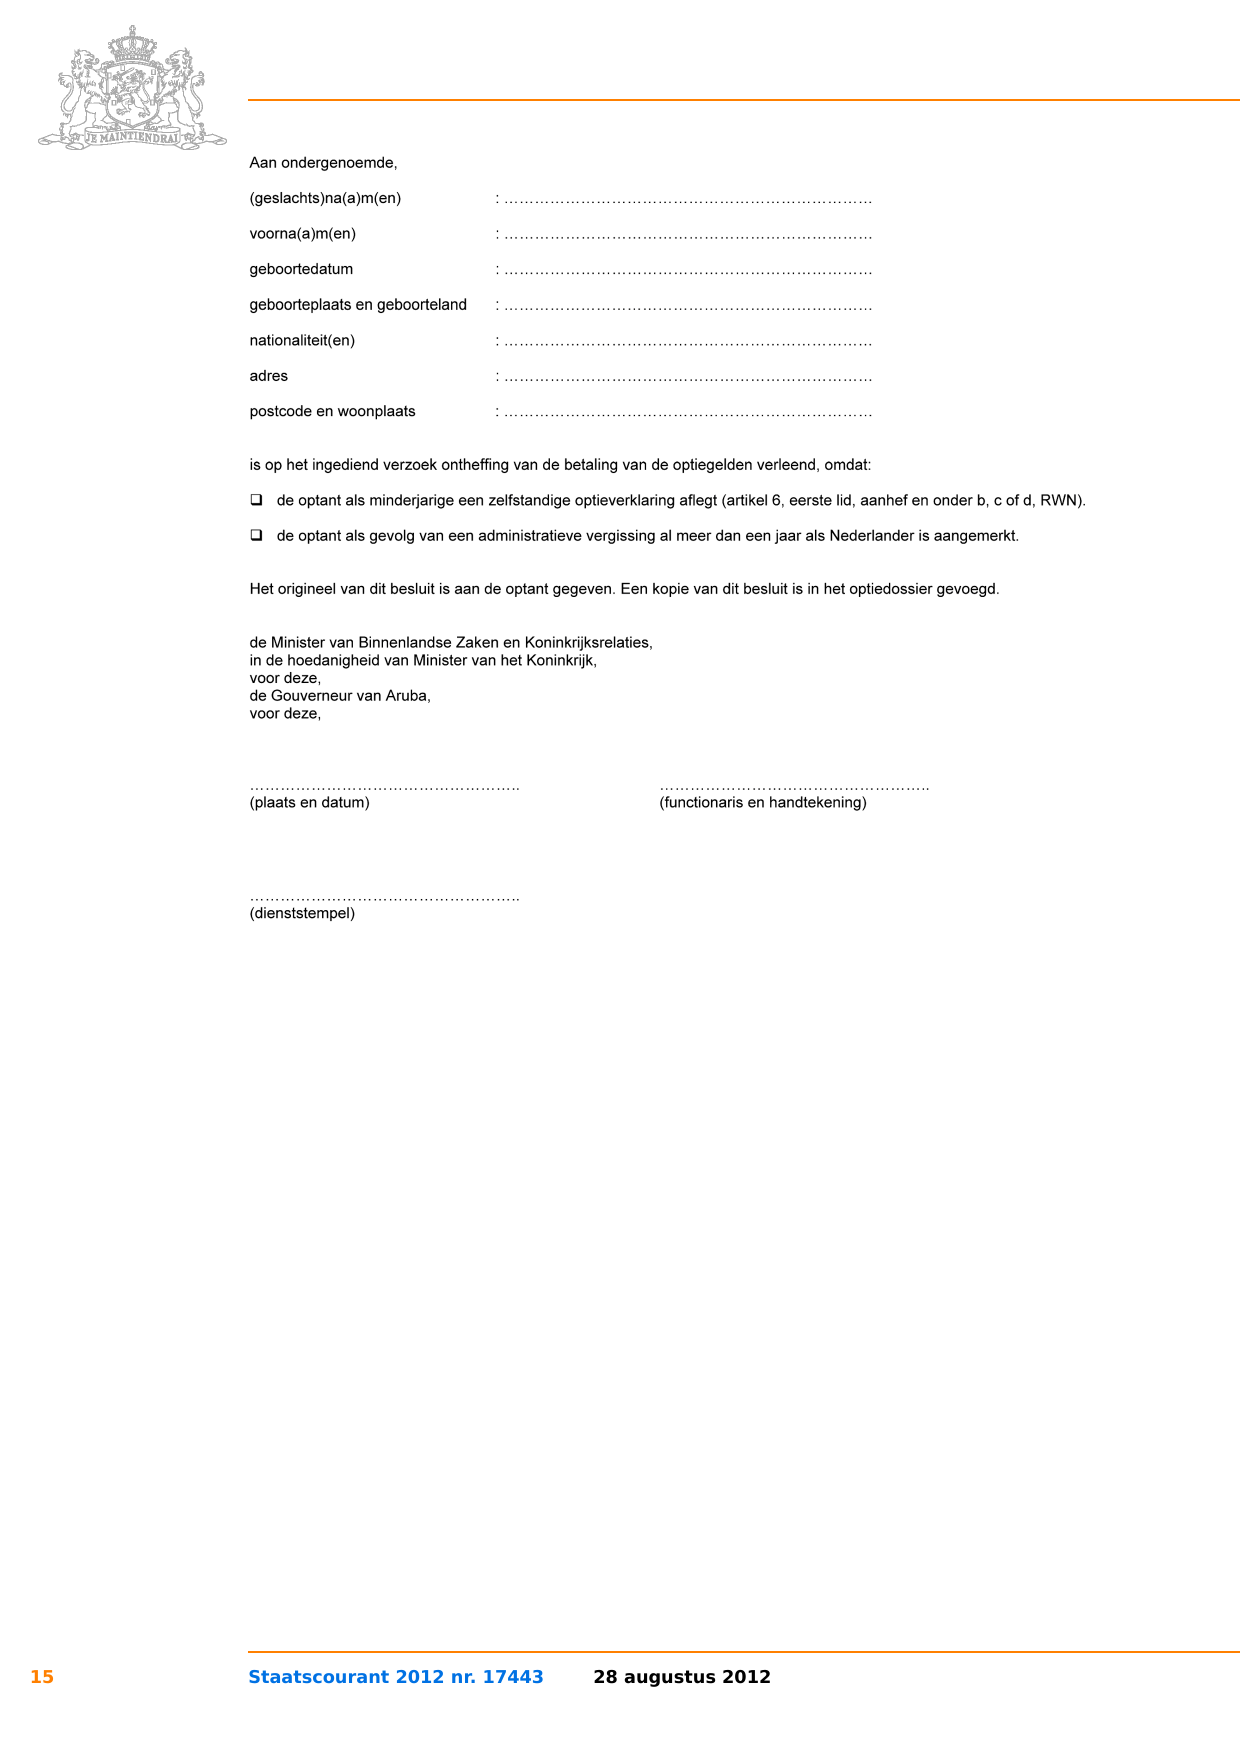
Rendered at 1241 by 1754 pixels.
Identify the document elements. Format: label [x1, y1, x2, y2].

picture [248, 155, 1134, 923]
picture [38, 25, 227, 150]
